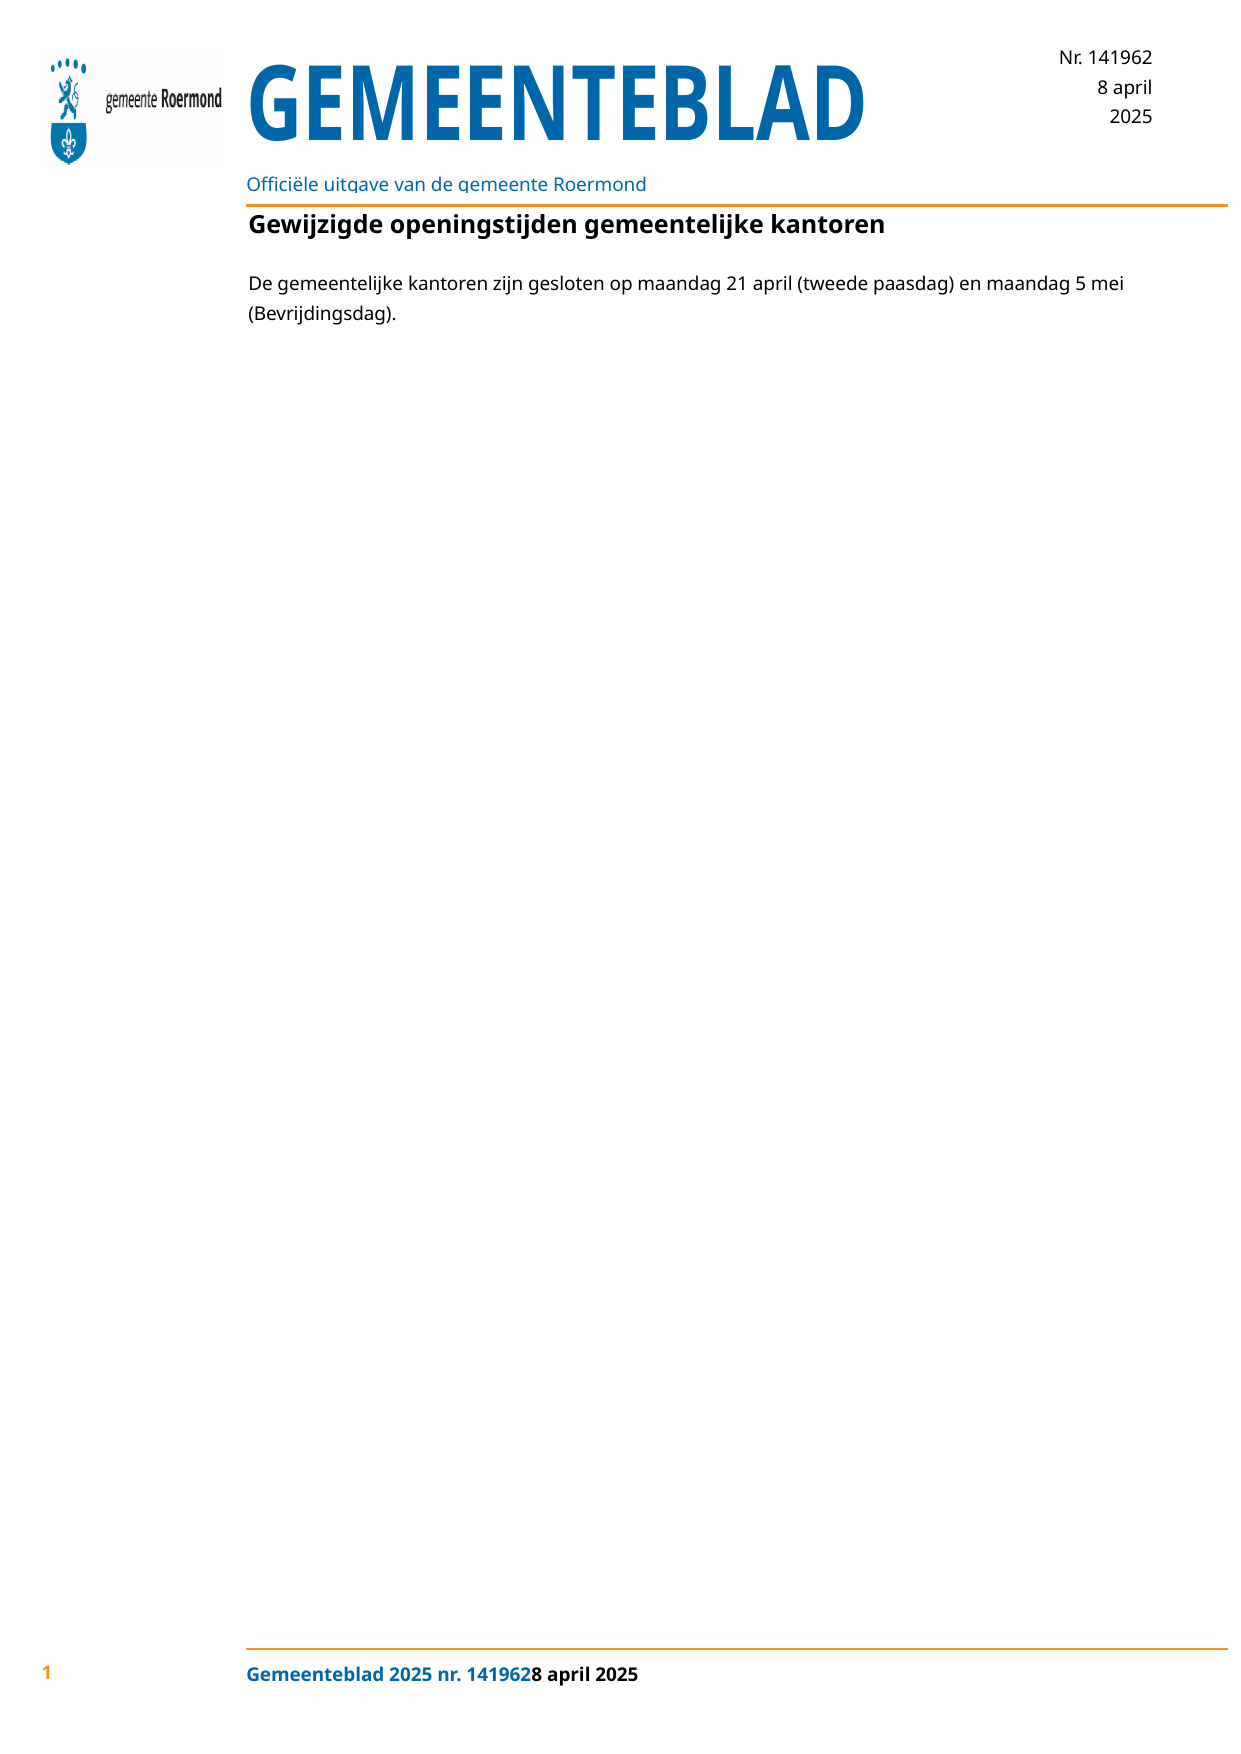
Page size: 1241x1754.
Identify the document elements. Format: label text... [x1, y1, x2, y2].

text De gemeentelijke kantoren zijn gesloten op maandag 21 april (tweede paasdag) en maandag 5 mei (Bevrijdingsdag). [248, 270, 1152, 326]
picture [41, 47, 231, 172]
text Gewijzigde openingstijden gemeentelijke kantoren [248, 207, 1152, 241]
